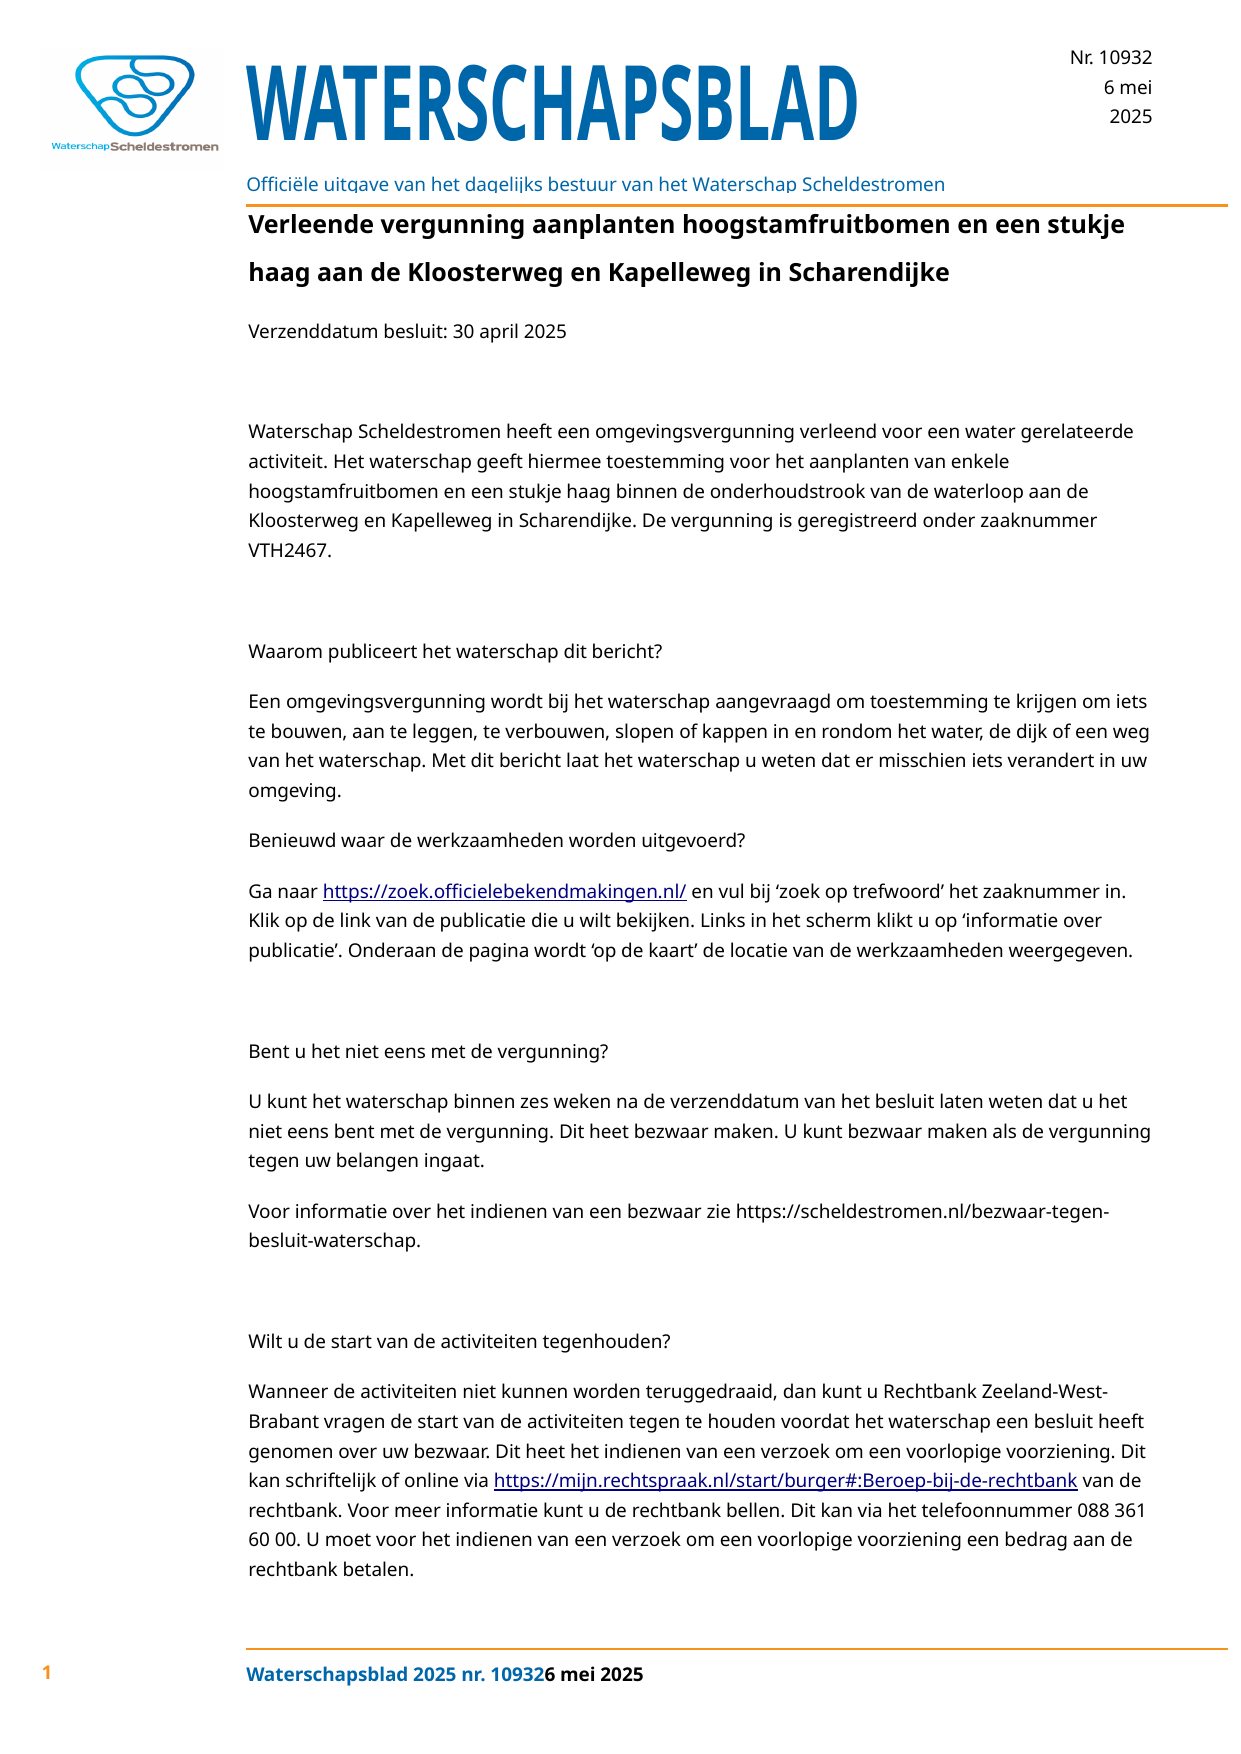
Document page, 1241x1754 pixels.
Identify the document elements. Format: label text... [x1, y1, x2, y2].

text Voor informatie over het indienen van een bezwaar zie https://scheldestromen.nl/bezwaar-tegen-besluit-waterschap. [248, 1198, 1152, 1253]
picture [41, 47, 231, 172]
text U kunt het waterschap binnen zes weken na de verzenddatum van het besluit laten weten dat u het niet eens bent met de vergunning. Dit heet bezwaar maken. U kunt bezwaar maken als de vergunning tegen uw belangen ingaat. [248, 1088, 1152, 1173]
text Wanneer de activiteiten niet kunnen worden teruggedraaid, dan kunt u Rechtbank Zeeland-West-Brabant vragen de start van de activiteiten tegen te houden voordat het waterschap een besluit heeft genomen over uw bezwaar. Dit heet het indienen van een verzoek om een voorlopige voorziening. Dit kan schriftelijk of online via https://mijn.rechtspraak.nl/start/burger#:Beroep-bij-de-rechtbank van de rechtbank. Voor meer informatie kunt u de rechtbank bellen. Dit kan via het telefoonnummer 088 361 60 00. U moet voor het indienen van een verzoek om een voorlopige voorziening een bedrag aan de rechtbank betalen. [248, 1379, 1152, 1582]
text Ga naar https://zoek.officielebekendmakingen.nl/ en vul bij ‘zoek op trefwoord’ het zaaknummer in. Klik op de link van de publicatie die u wilt bekijken. Links in het scherm klikt u op ‘informatie over publicatie’. Onderaan de pagina wordt ‘op de kaart’ de locatie van de werkzaamheden weergegeven. [248, 878, 1152, 963]
text Waarom publiceert het waterschap dit bericht? [248, 638, 1152, 664]
text Waterschap Scheldestromen heeft een omgevingsvergunning verleend voor een water gerelateerde activiteit. Het waterschap geeft hiermee toestemming voor het aanplanten van enkele hoogstamfruitbomen en een stukje haag binnen de onderhoudstrook van de waterloop aan de Kloosterweg en Kapelleweg in Scharendijke. De vergunning is geregistreerd onder zaaknummer VTH2467. [248, 419, 1152, 563]
text Benieuwd waar de werkzaamheden worden uitgevoerd? [248, 827, 1152, 853]
text Verzenddatum besluit: 30 april 2025 [248, 318, 1152, 344]
text Wilt u de start van de activiteiten tegenhouden? [248, 1328, 1152, 1354]
text Een omgevingsvergunning wordt bij het waterschap aangevraagd om toestemming te krijgen om iets te bouwen, aan te leggen, te verbouwen, slopen of kappen in en rondom het water, de dijk of een weg van het waterschap. Met dit bericht laat het waterschap u weten dat er misschien iets verandert in uw omgeving. [248, 688, 1152, 803]
text Verleende vergunning aanplanten hoogstamfruitbomen en een stukje haag aan de Kloosterweg en Kapelleweg in Scharendijke [248, 207, 1152, 288]
text Bent u het niet eens met de vergunning? [248, 1038, 1152, 1064]
